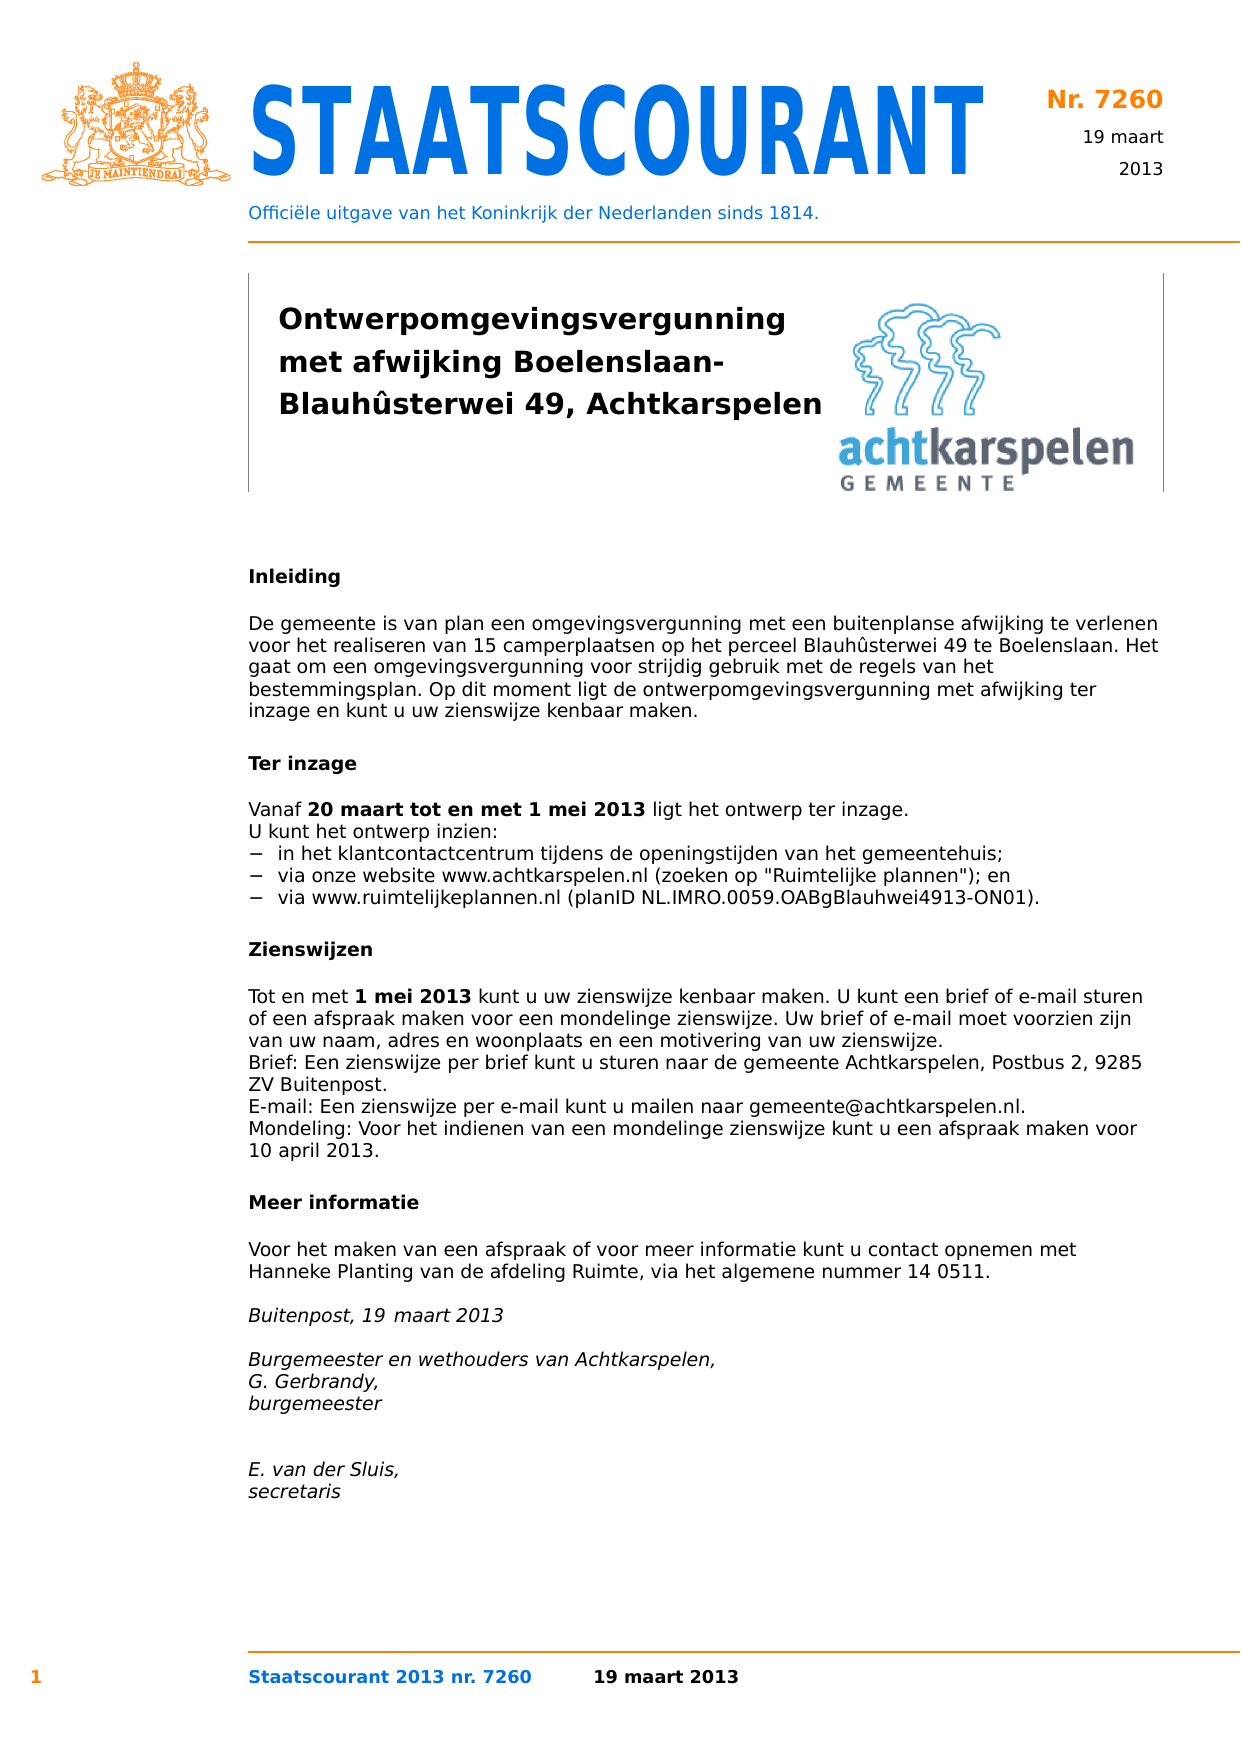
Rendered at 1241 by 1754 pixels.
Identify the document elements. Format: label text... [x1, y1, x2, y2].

subtitle Meer informatie [248, 1192, 1163, 1214]
table_cell 2013 [998, 153, 1240, 203]
text De gemeente is van plan een omgevingsvergunning met een buitenplanse afwijking te verlenen voor het realiseren van 15 camperplaatsen op het perceel Blauhûsterwei 49 te Boelenslaan. Het gaat om een omgevingsvergunning voor strijdig gebruik met de regels van het bestemmingsplan. Op dit moment ligt de ontwerpomgevingsvergunning met afwijking ter inzage en kunt u uw zienswijze kenbaar maken. [248, 612, 1163, 722]
subtitle Zienswijzen [248, 939, 1163, 961]
picture [41, 62, 231, 186]
text Brief: Een zienswijze per brief kunt u sturen naar de gemeente Achtkarspelen, Postbus 2, 9285 ZV Buitenpost. [248, 1052, 1163, 1096]
text Tot en met 1 mei 2013 kunt u uw zienswijze kenbaar maken. U kunt een brief of e-mail sturen of een afspraak maken voor een mondelinge zienswijze. Uw brief of e-mail moet voorzien zijn van uw naam, adres en woonplaats en een motivering van uw zienswijze. [248, 986, 1163, 1052]
subtitle Inleiding [248, 566, 1163, 587]
text Buitenpost, 19 maart 2013 [248, 1305, 1163, 1327]
table_cell 19 maart [998, 121, 1240, 153]
text Voor het maken van een afspraak of voor meer informatie kunt u contact opnemen met Hanneke Planting van de afdeling Ruimte, via het algemene nummer 14 0511. [248, 1239, 1163, 1283]
text Burgemeester en wethouders van Achtkarspelen, G. Gerbrandy, burgemeester [248, 1349, 1163, 1415]
subtitle Ter inzage [248, 752, 1163, 774]
text − in het klantcontactcentrum tijdens de openingstijden van het gemeentehuis; [248, 843, 1163, 865]
text Mondeling: Voor het indienen van een mondelinge zienswijze kunt u een afspraak maken voor 10 april 2013. [248, 1118, 1163, 1162]
subtitle Ontwerpomgevingsvergunning met afwijking Boelenslaan-Blauhûsterwei 49, Achtkarspelen [249, 273, 1163, 492]
text U kunt het ontwerp inzien: [248, 821, 1163, 843]
text Vanaf 20 maart tot en met 1 mei 2013 ligt het ontwerp ter inzage. [248, 799, 1163, 821]
text − via www.ruimtelijkeplannen.nl (planID NL.IMRO.0059.OABgBlauhwei4913-ON01). [248, 887, 1163, 909]
table_header STAATSCOURANT [248, 62, 998, 203]
picture [838, 302, 1134, 492]
text E-mail: Een zienswijze per e-mail kunt u mailen naar gemeente@achtkarspelen.nl. [248, 1096, 1163, 1118]
text E. van der Sluis, secretaris [248, 1437, 1163, 1502]
text − via onze website www.achtkarspelen.nl (zoeken op "Ruimtelijke plannen"); en [248, 865, 1163, 887]
table_header Nr. 7260 [998, 62, 1240, 121]
table_header [25, 62, 248, 241]
table_cell Officiële uitgave van het Koninkrijk der Nederlanden sinds 1814. [248, 203, 1240, 241]
